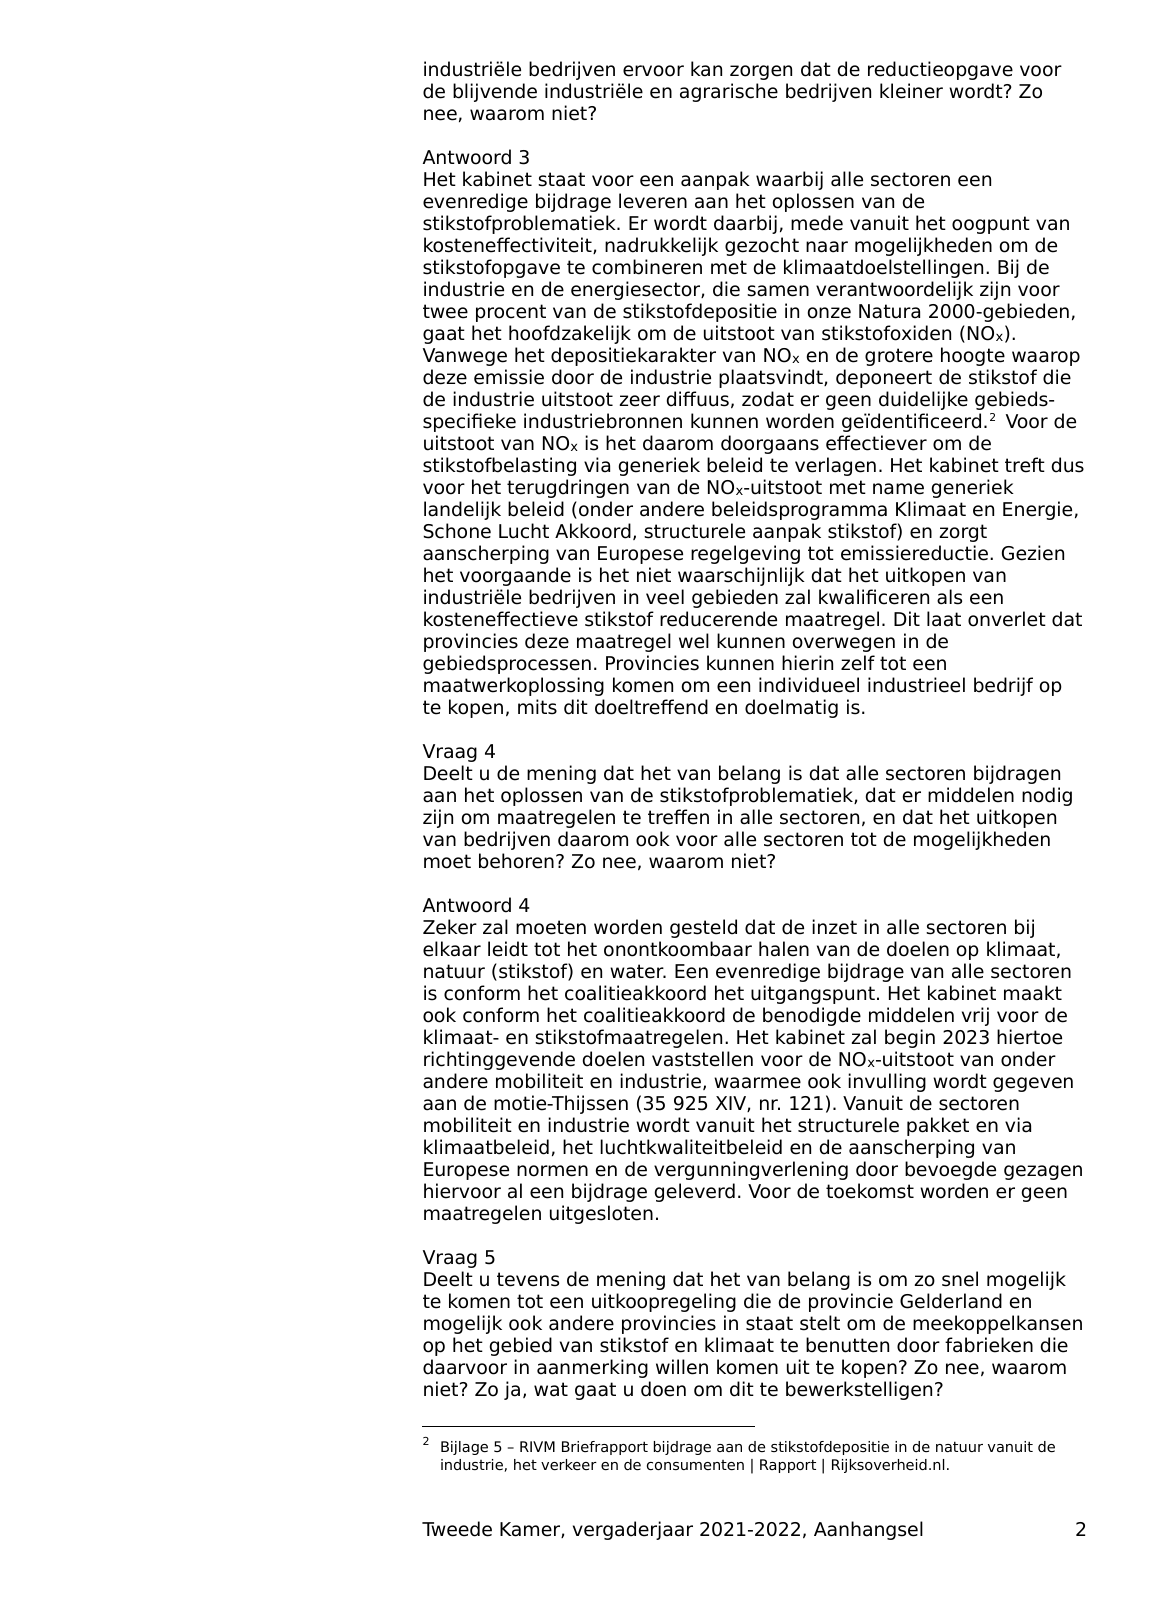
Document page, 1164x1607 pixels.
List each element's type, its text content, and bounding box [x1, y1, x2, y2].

text Vraag 5 [422, 1247, 1087, 1269]
text Vraag 4 [422, 741, 1087, 763]
text Deelt u tevens de mening dat het van belang is om zo snel mogelijk te komen tot een uitkoopregeling die de provincie Gelderland en mogelijk ook andere provincies in staat stelt om de meekoppelkansen op het gebied van stikstof en klimaat te benutten door fabrieken die daarvoor in aanmerking willen komen uit te kopen? Zo nee, waarom niet? Zo ja, wat gaat u doen om dit te bewerkstelligen? [422, 1269, 1087, 1401]
text Zeker zal moeten worden gesteld dat de inzet in alle sectoren bij elkaar leidt tot het onontkoombaar halen van de doelen op klimaat, natuur (stikstof) en water. Een evenredige bijdrage van alle sectoren is conform het coalitieakkoord het uitgangspunt. Het kabinet maakt ook conform het coalitieakkoord de benodigde middelen vrij voor de klimaat- en stikstofmaatregelen. Het kabinet zal begin 2023 hiertoe richtinggevende doelen vaststellen voor de NOx-uitstoot van onder andere mobiliteit en industrie, waarmee ook invulling wordt gegeven aan de motie-Thijssen (35 925 XIV, nr. 121). Vanuit de sectoren mobiliteit en industrie wordt vanuit het structurele pakket en via klimaatbeleid, het luchtkwaliteitbeleid en de aanscherping van Europese normen en de vergunningverlening door bevoegde gezagen hiervoor al een bijdrage geleverd. Voor de toekomst worden er geen maatregelen uitgesloten. [422, 917, 1087, 1224]
text Antwoord 3 [422, 147, 1087, 169]
text Het kabinet staat voor een aanpak waarbij alle sectoren een evenredige bijdrage leveren aan het oplossen van de stikstofproblematiek. Er wordt daarbij, mede vanuit het oogpunt van kosteneffectiviteit, nadrukkelijk gezocht naar mogelijkheden om de stikstofopgave te combineren met de klimaatdoelstellingen. Bij de industrie en de energiesector, die samen verantwoordelijk zijn voor twee procent van de stikstofdepositie in onze Natura 2000-gebieden, gaat het hoofdzakelijk om de uitstoot van stikstofoxiden (NOx). Vanwege het depositiekarakter van NOx en de grotere hoogte waarop deze emissie door de industrie plaatsvindt, deponeert de stikstof die de industrie uitstoot zeer diffuus, zodat er geen duidelijke gebieds-specifieke industriebronnen kunnen worden geïdentificeerd. Voor de uitstoot van NOx is het daarom doorgaans effectiever om de stikstofbelasting via generiek beleid te verlagen. Het kabinet treft dus voor het terugdringen van de NOx-uitstoot met name generiek landelijk beleid (onder andere beleidsprogramma Klimaat en Energie, Schone Lucht Akkoord, structurele aanpak stikstof) en zorgt aanscherping van Europese regelgeving tot emissiereductie. Gezien het voorgaande is het niet waarschijnlijk dat het uitkopen van industriële bedrijven in veel gebieden zal kwalificeren als een kosteneffectieve stikstof reducerende maatregel. Dit laat onverlet dat provincies deze maatregel wel kunnen overwegen in de gebiedsprocessen. Provincies kunnen hierin zelf tot een maatwerkoplossing komen om een individueel industrieel bedrijf op te kopen, mits dit doeltreffend en doelmatig is. [422, 169, 1087, 719]
text Deelt u de mening dat het van belang is dat alle sectoren bijdragen aan het oplossen van de stikstofproblematiek, dat er middelen nodig zijn om maatregelen te treffen in alle sectoren, en dat het uitkopen van bedrijven daarom ook voor alle sectoren tot de mogelijkheden moet behoren? Zo nee, waarom niet? [422, 763, 1087, 873]
text Antwoord 4 [422, 895, 1087, 917]
text industriële bedrijven ervoor kan zorgen dat de reductieopgave voor de blijvende industriële en agrarische bedrijven kleiner wordt? Zo nee, waarom niet? [422, 59, 1087, 125]
text Bijlage 5 – RIVM Briefrapport bijdrage aan de stikstofdepositie in de natuur vanuit de industrie, het verkeer en de consumenten | Rapport | Rijksoverheid.nl. [422, 1435, 1087, 1474]
